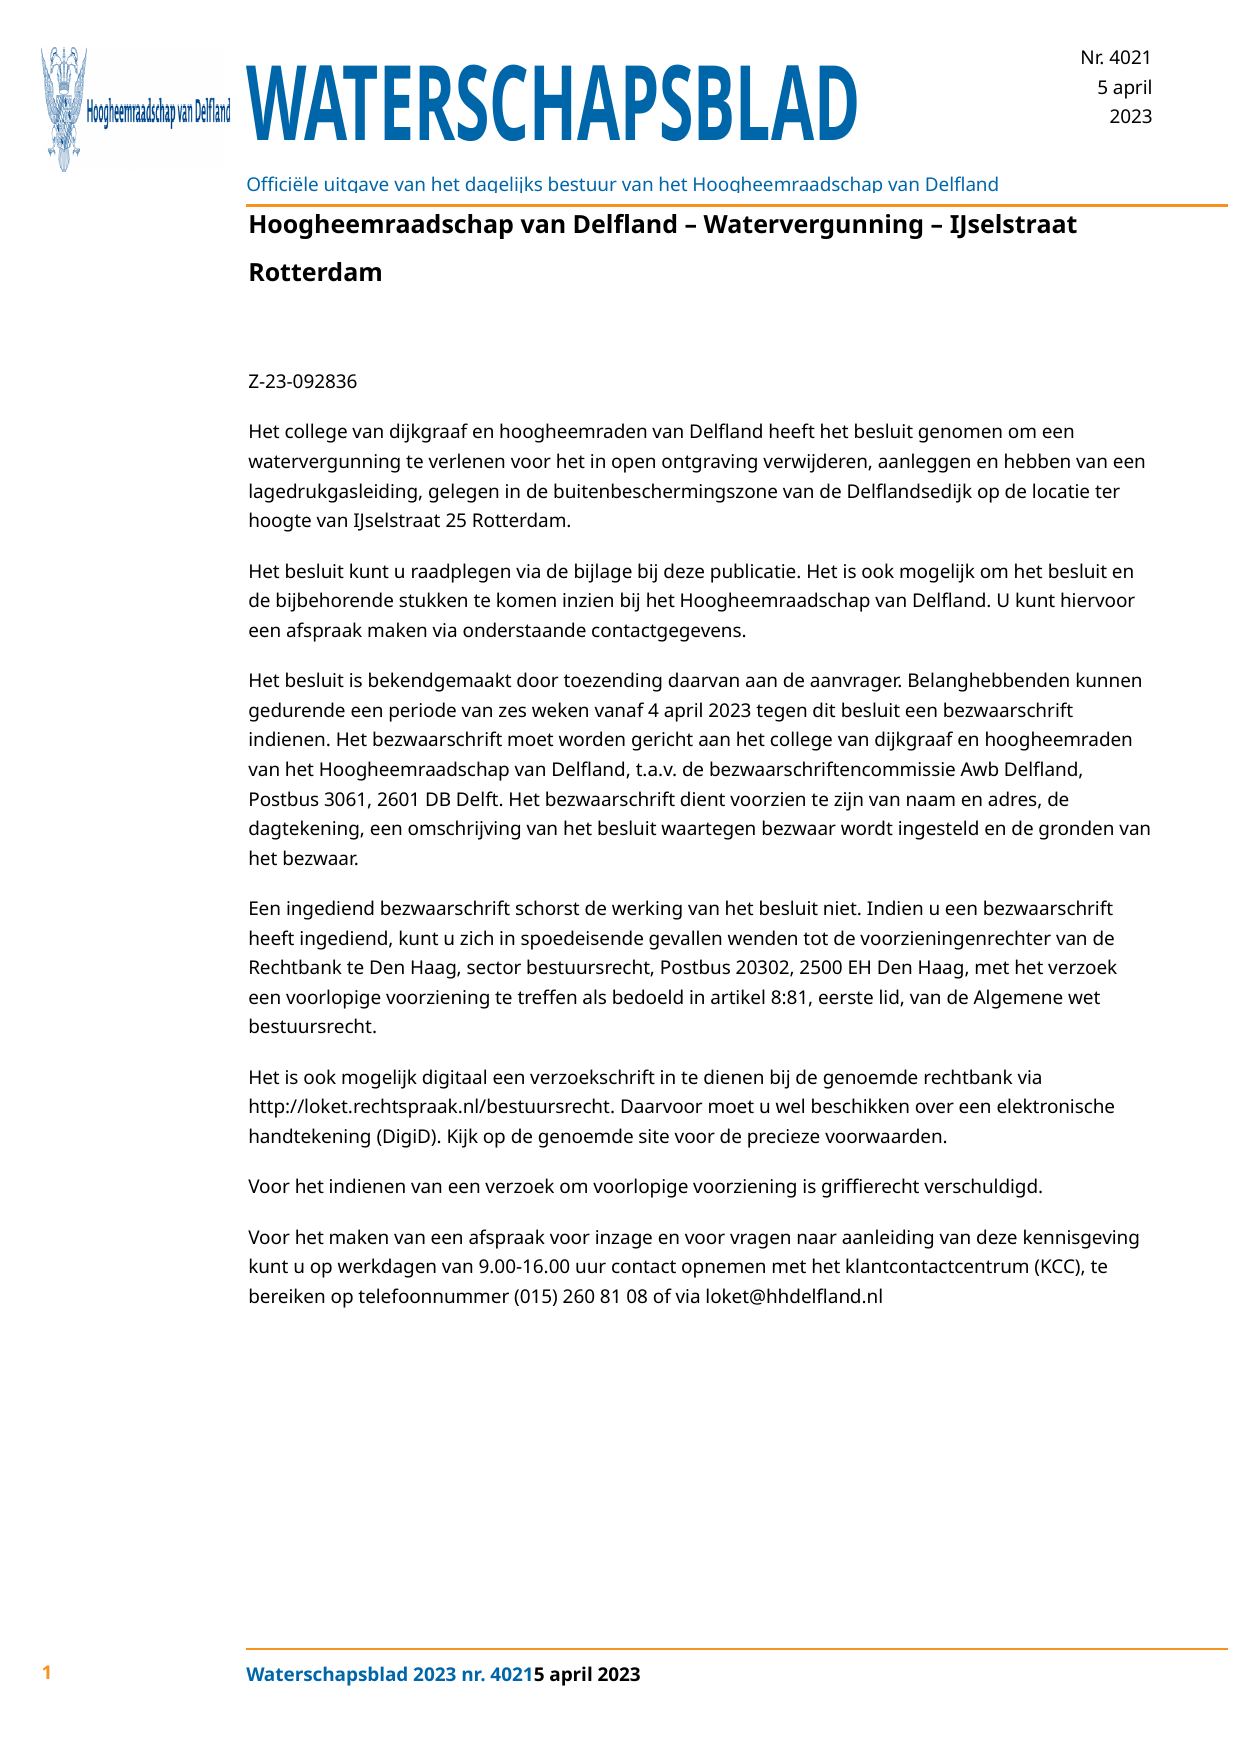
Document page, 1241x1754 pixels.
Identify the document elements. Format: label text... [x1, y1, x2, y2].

text Het besluit is bekendgemaakt door toezending daarvan aan de aanvrager. Belanghebbenden kunnen gedurende een periode van zes weken vanaf 4 april 2023 tegen dit besluit een bezwaarschrift indienen. Het bezwaarschrift moet worden gericht aan het college van dijkgraaf en hoogheemraden van het Hoogheemraadschap van Delfland, t.a.v. de bezwaarschriftencommissie Awb Delfland, Postbus 3061, 2601 DB Delft. Het bezwaarschrift dient voorzien te zijn van naam en adres, de dagtekening, een omschrijving van het besluit waartegen bezwaar wordt ingesteld en de gronden van het bezwaar. [248, 667, 1152, 871]
text Z-23-092836 [248, 368, 1152, 394]
text Hoogheemraadschap van Delfland – Watervergunning – IJselstraat Rotterdam [248, 207, 1152, 288]
picture [41, 47, 231, 172]
text Het college van dijkgraaf en hoogheemraden van Delfland heeft het besluit genomen om een watervergunning te verlenen voor het in open ontgraving verwijderen, aanleggen en hebben van een lagedrukgasleiding, gelegen in de buitenbeschermingszone van de Delflandsedijk op de locatie ter hoogte van IJselstraat 25 Rotterdam. [248, 419, 1152, 533]
text Voor het maken van een afspraak voor inzage en voor vragen naar aanleiding van deze kennisgeving kunt u op werkdagen van 9.00-16.00 uur contact opnemen met het klantcontactcentrum (KCC), te bereiken op telefoonnummer (015) 260 81 08 of via loket@hhdelfland.nl [248, 1224, 1152, 1309]
text Een ingediend bezwaarschrift schorst de werking van het besluit niet. Indien u een bezwaarschrift heeft ingediend, kunt u zich in spoedeisende gevallen wenden tot de voorzieningenrechter van de Rechtbank te Den Haag, sector bestuursrecht, Postbus 20302, 2500 EH Den Haag, met het verzoek een voorlopige voorziening te treffen als bedoeld in artikel 8:81, eerste lid, van de Algemene wet bestuursrecht. [248, 895, 1152, 1039]
text Het besluit kunt u raadplegen via de bijlage bij deze publicatie. Het is ook mogelijk om het besluit en de bijbehorende stukken te komen inzien bij het Hoogheemraadschap van Delfland. U kunt hiervoor een afspraak maken via onderstaande contactgegevens. [248, 558, 1152, 643]
text Het is ook mogelijk digitaal een verzoekschrift in te dienen bij de genoemde rechtbank via http://loket.rechtspraak.nl/bestuursrecht. Daarvoor moet u wel beschikken over een elektronische handtekening (DigiD). Kijk op de genoemde site voor de precieze voorwaarden. [248, 1064, 1152, 1149]
text Voor het indienen van een verzoek om voorlopige voorziening is griffierecht verschuldigd. [248, 1174, 1152, 1199]
